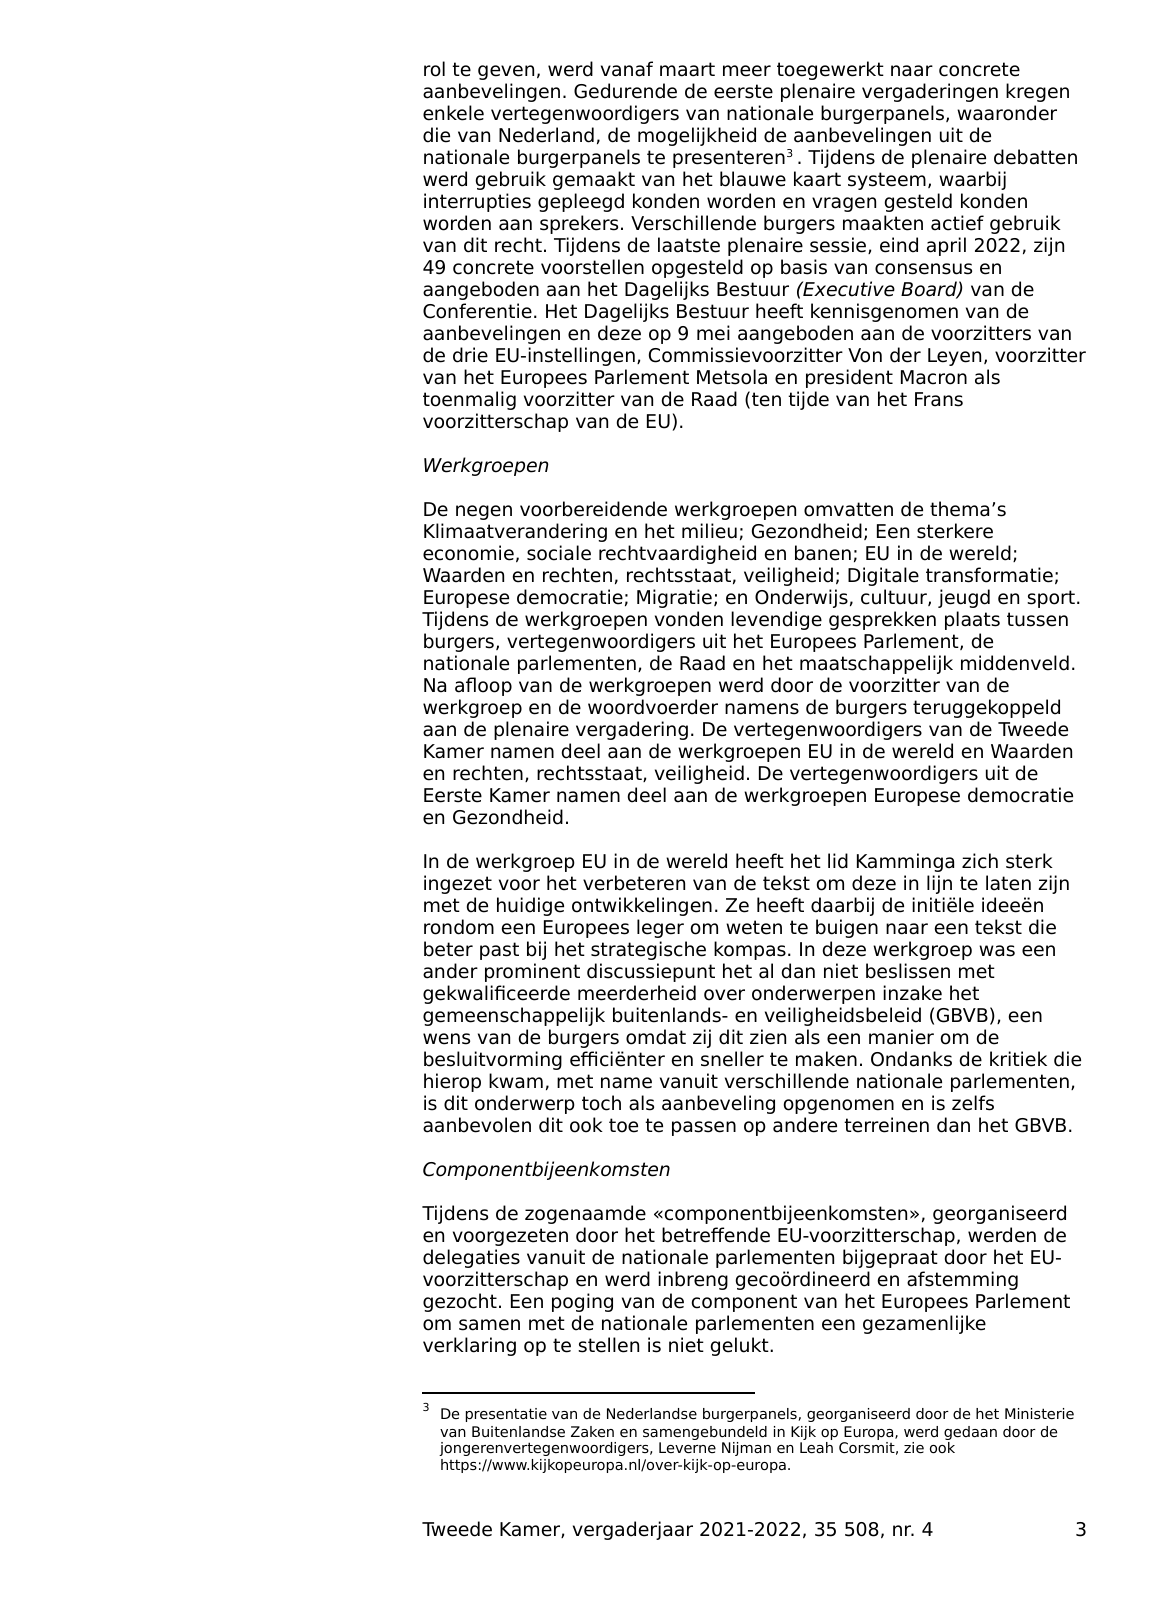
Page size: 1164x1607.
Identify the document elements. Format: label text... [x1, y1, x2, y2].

text De presentatie van de Nederlandse burgerpanels, georganiseerd door de het Ministerie van Buitenlandse Zaken en samengebundeld in Kijk op Europa, werd gedaan door de jongerenvertegenwoordigers, Leverne Nijman en Leah Corsmit, zie ook https://www.kijkopeuropa.nl/over-kijk-op-europa. [422, 1402, 1087, 1474]
subtitle Werkgroepen [422, 455, 1087, 477]
subtitle Componentbijeenkomsten [422, 1159, 1087, 1181]
text Tijdens de zogenaamde «componentbijeenkomsten», georganiseerd en voorgezeten door het betreffende EU-voorzitterschap, werden de delegaties vanuit de nationale parlementen bijgepraat door het EU-voorzitterschap en werd inbreng gecoördineerd en afstemming gezocht. Een poging van de component van het Europees Parlement om samen met de nationale parlementen een gezamenlijke verklaring op te stellen is niet gelukt. [422, 1203, 1087, 1357]
text De negen voorbereidende werkgroepen omvatten de thema’s Klimaatverandering en het milieu; Gezondheid; Een sterkere economie, sociale rechtvaardigheid en banen; EU in de wereld; Waarden en rechten, rechtsstaat, veiligheid; Digitale transformatie; Europese democratie; Migratie; en Onderwijs, cultuur, jeugd en sport. Tijdens de werkgroepen vonden levendige gesprekken plaats tussen burgers, vertegenwoordigers uit het Europees Parlement, de nationale parlementen, de Raad en het maatschappelijk middenveld. Na afloop van de werkgroepen werd door de voorzitter van de werkgroep en de woordvoerder namens de burgers teruggekoppeld aan de plenaire vergadering. De vertegenwoordigers van de Tweede Kamer namen deel aan de werkgroepen EU in de wereld en Waarden en rechten, rechtsstaat, veiligheid. De vertegenwoordigers uit de Eerste Kamer namen deel aan de werkgroepen Europese democratie en Gezondheid. [422, 499, 1087, 829]
text rol te geven, werd vanaf maart meer toegewerkt naar concrete aanbevelingen. Gedurende de eerste plenaire vergaderingen kregen enkele vertegenwoordigers van nationale burgerpanels, waaronder die van Nederland, de mogelijkheid de aanbevelingen uit de nationale burgerpanels te presenteren. Tijdens de plenaire debatten werd gebruik gemaakt van het blauwe kaart systeem, waarbij interrupties gepleegd konden worden en vragen gesteld konden worden aan sprekers. Verschillende burgers maakten actief gebruik van dit recht. Tijdens de laatste plenaire sessie, eind april 2022, zijn 49 concrete voorstellen opgesteld op basis van consensus en aangeboden aan het Dagelijks Bestuur (Executive Board) van de Conferentie. Het Dagelijks Bestuur heeft kennisgenomen van de aanbevelingen en deze op 9 mei aangeboden aan de voorzitters van de drie EU-instellingen, Commissievoorzitter Von der Leyen, voorzitter van het Europees Parlement Metsola en president Macron als toenmalig voorzitter van de Raad (ten tijde van het Frans voorzitterschap van de EU). [422, 59, 1087, 433]
text In de werkgroep EU in de wereld heeft het lid Kamminga zich sterk ingezet voor het verbeteren van de tekst om deze in lijn te laten zijn met de huidige ontwikkelingen. Ze heeft daarbij de initiële ideeën rondom een Europees leger om weten te buigen naar een tekst die beter past bij het strategische kompas. In deze werkgroep was een ander prominent discussiepunt het al dan niet beslissen met gekwalificeerde meerderheid over onderwerpen inzake het gemeenschappelijk buitenlands- en veiligheidsbeleid (GBVB), een wens van de burgers omdat zij dit zien als een manier om de besluitvorming efficiënter en sneller te maken. Ondanks de kritiek die hierop kwam, met name vanuit verschillende nationale parlementen, is dit onderwerp toch als aanbeveling opgenomen en is zelfs aanbevolen dit ook toe te passen op andere terreinen dan het GBVB. [422, 851, 1087, 1137]
